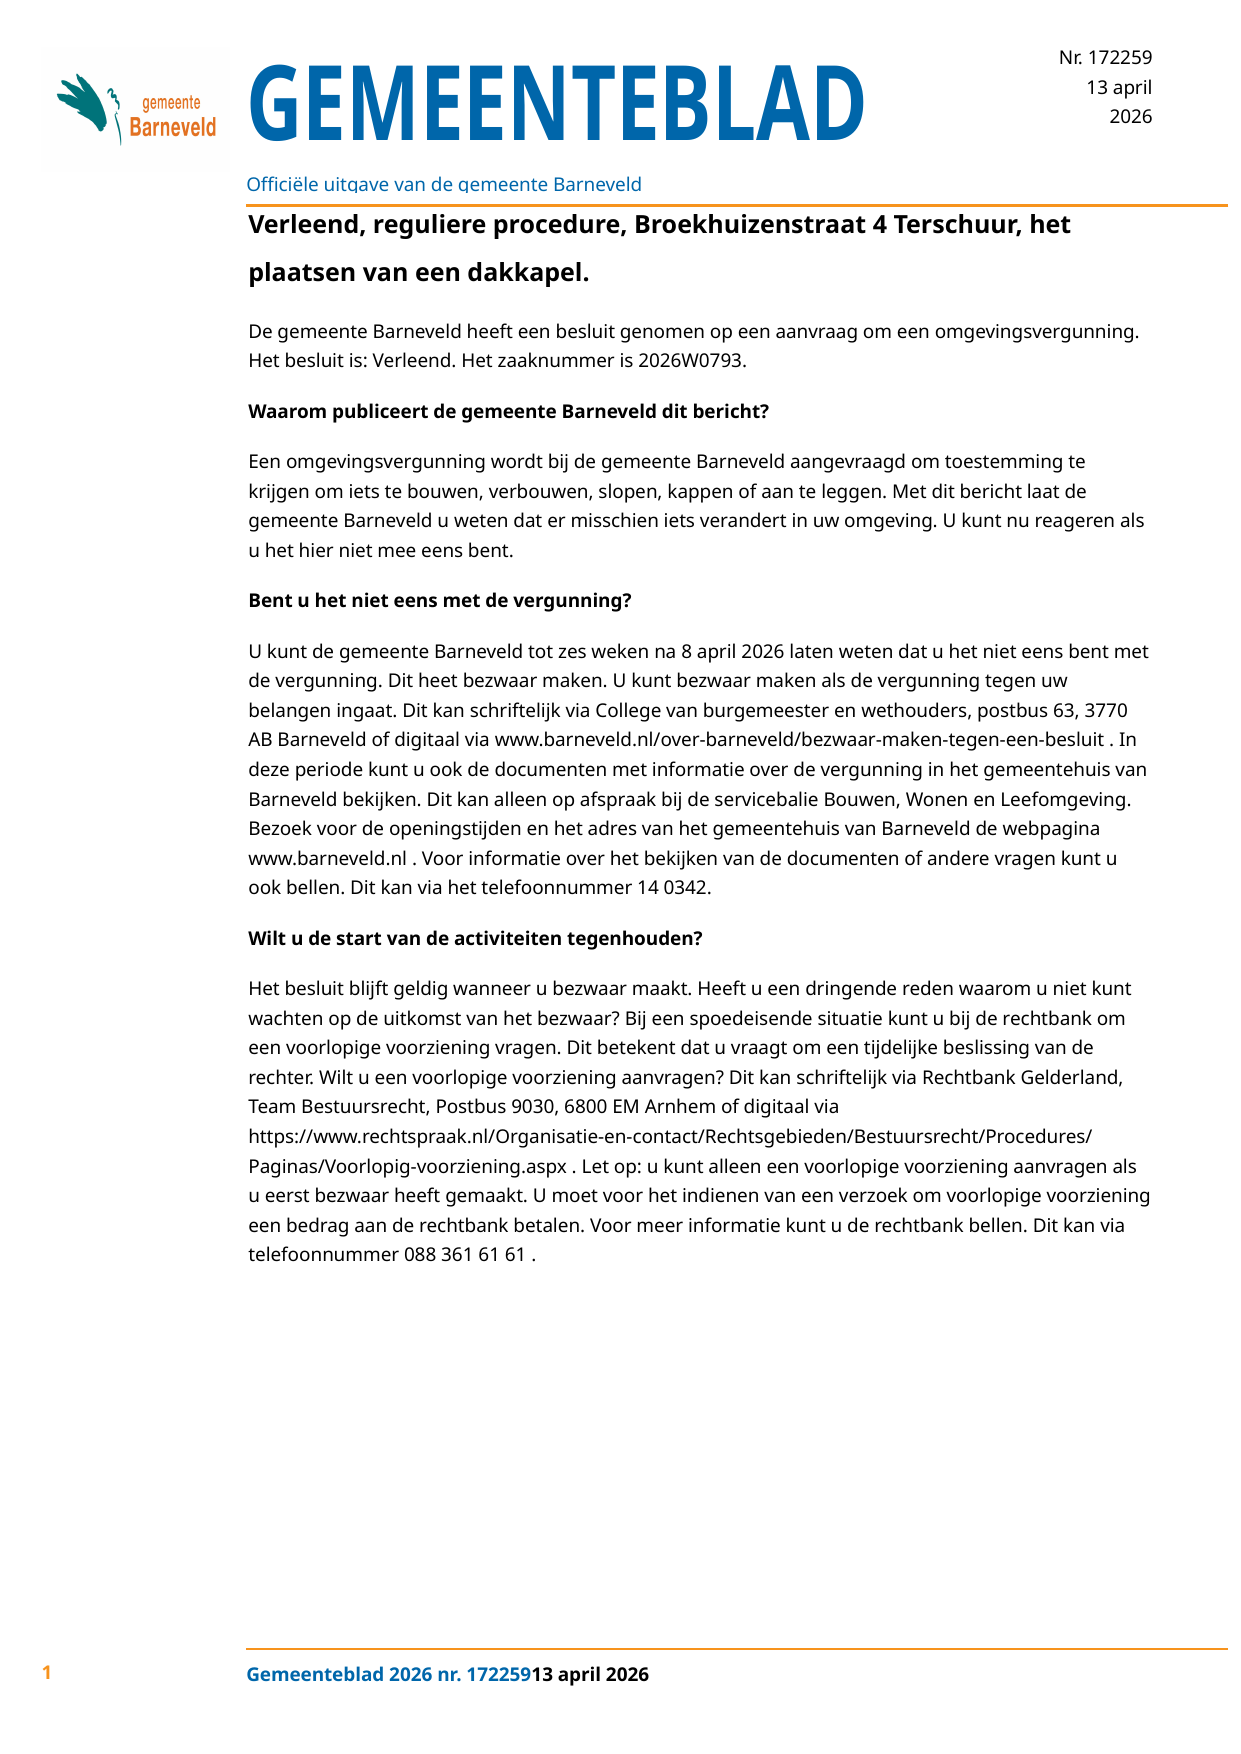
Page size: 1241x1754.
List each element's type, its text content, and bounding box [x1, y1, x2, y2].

text Bent u het niet eens met de vergunning? [248, 587, 1152, 613]
text Het besluit blijft geldig wanneer u bezwaar maakt. Heeft u een dringende reden waarom u niet kunt wachten op de uitkomst van het bezwaar? Bij een spoedeisende situatie kunt u bij de rechtbank om een voorlopige voorziening vragen. Dit betekent dat u vraagt om een tijdelijke beslissing van de rechter. Wilt u een voorlopige voorziening aanvragen? Dit kan schriftelijk via Rechtbank Gelderland, Team Bestuursrecht, Postbus 9030, 6800 EM Arnhem of digitaal via https://www.rechtspraak.nl/Organisatie-en-contact/Rechtsgebieden/Bestuursrecht/Procedures/Paginas/Voorlopig-voorziening.aspx . Let op: u kunt alleen een voorlopige voorziening aanvragen als u eerst bezwaar heeft gemaakt. U moet voor het indienen van een verzoek om voorlopige voorziening een bedrag aan de rechtbank betalen. Voor meer informatie kunt u de rechtbank bellen. Dit kan via telefoonnummer 088 361 61 61 . [248, 975, 1152, 1267]
text Waarom publiceert de gemeente Barneveld dit bericht? [248, 398, 1152, 424]
text Verleend, reguliere procedure, Broekhuizenstraat 4 Terschuur, het plaatsen van een dakkapel. [248, 207, 1152, 288]
text Wilt u de start van de activiteiten tegenhouden? [248, 925, 1152, 951]
text U kunt de gemeente Barneveld tot zes weken na 8 april 2026 laten weten dat u het niet eens bent met de vergunning. Dit heet bezwaar maken. U kunt bezwaar maken als de vergunning tegen uw belangen ingaat. Dit kan schriftelijk via College van burgemeester en wethouders, postbus 63, 3770 AB Barneveld of digitaal via www.barneveld.nl/over-barneveld/bezwaar-maken-tegen-een-besluit . In deze periode kunt u ook de documenten met informatie over de vergunning in het gemeentehuis van Barneveld bekijken. Dit kan alleen op afspraak bij de servicebalie Bouwen, Wonen en Leefomgeving. Bezoek voor de openingstijden en het adres van het gemeentehuis van Barneveld de webpagina www.barneveld.nl . Voor informatie over het bekijken van de documenten of andere vragen kunt u ook bellen. Dit kan via het telefoonnummer 14 0342. [248, 638, 1152, 900]
picture [41, 47, 231, 172]
text Een omgevingsvergunning wordt bij de gemeente Barneveld aangevraagd om toestemming te krijgen om iets te bouwen, verbouwen, slopen, kappen of aan te leggen. Met dit bericht laat de gemeente Barneveld u weten dat er misschien iets verandert in uw omgeving. U kunt nu reageren als u het hier niet mee eens bent. [248, 448, 1152, 563]
text De gemeente Barneveld heeft een besluit genomen op een aanvraag om een omgevingsvergunning. Het besluit is: Verleend. Het zaaknummer is 2026W0793. [248, 318, 1152, 373]
